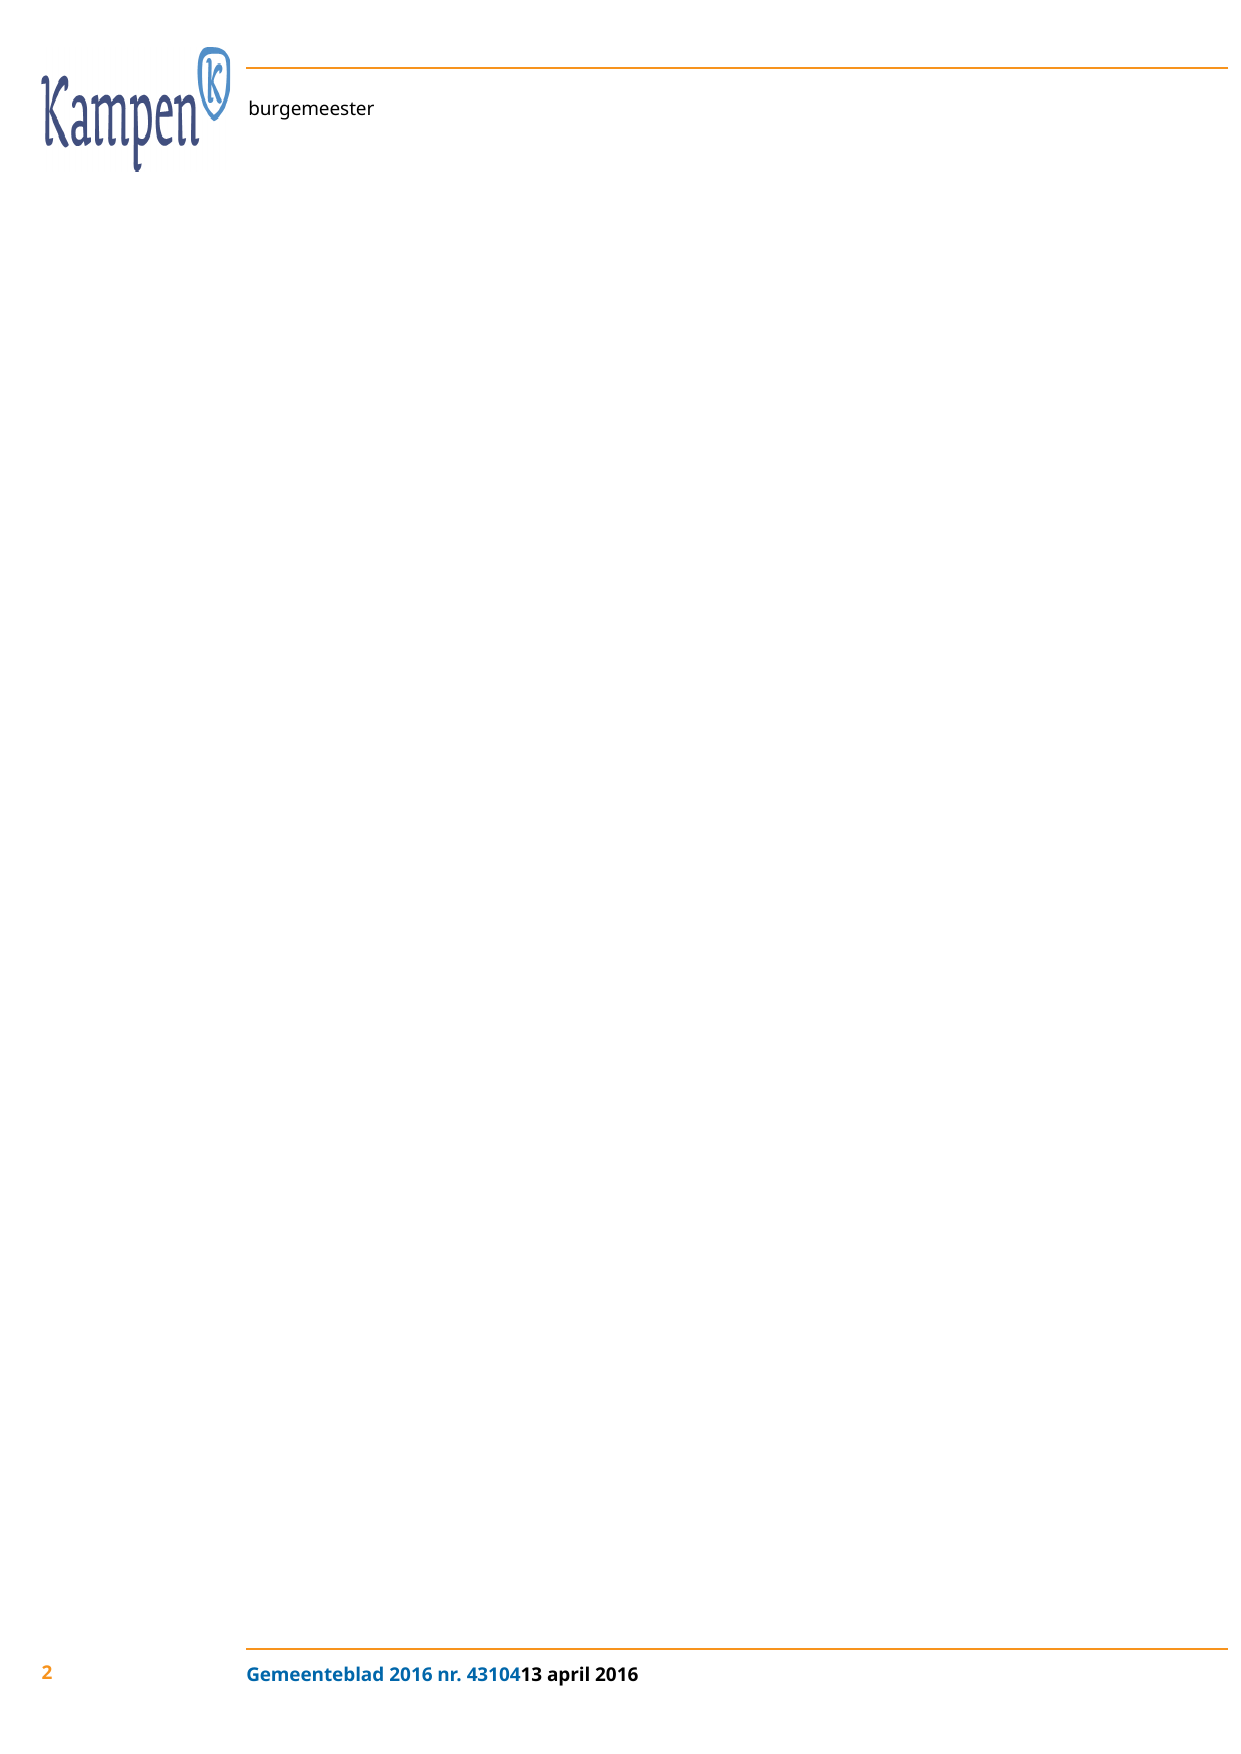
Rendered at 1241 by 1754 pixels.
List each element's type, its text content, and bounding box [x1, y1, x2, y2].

text burgemeester [248, 95, 1152, 121]
picture [41, 47, 231, 172]
